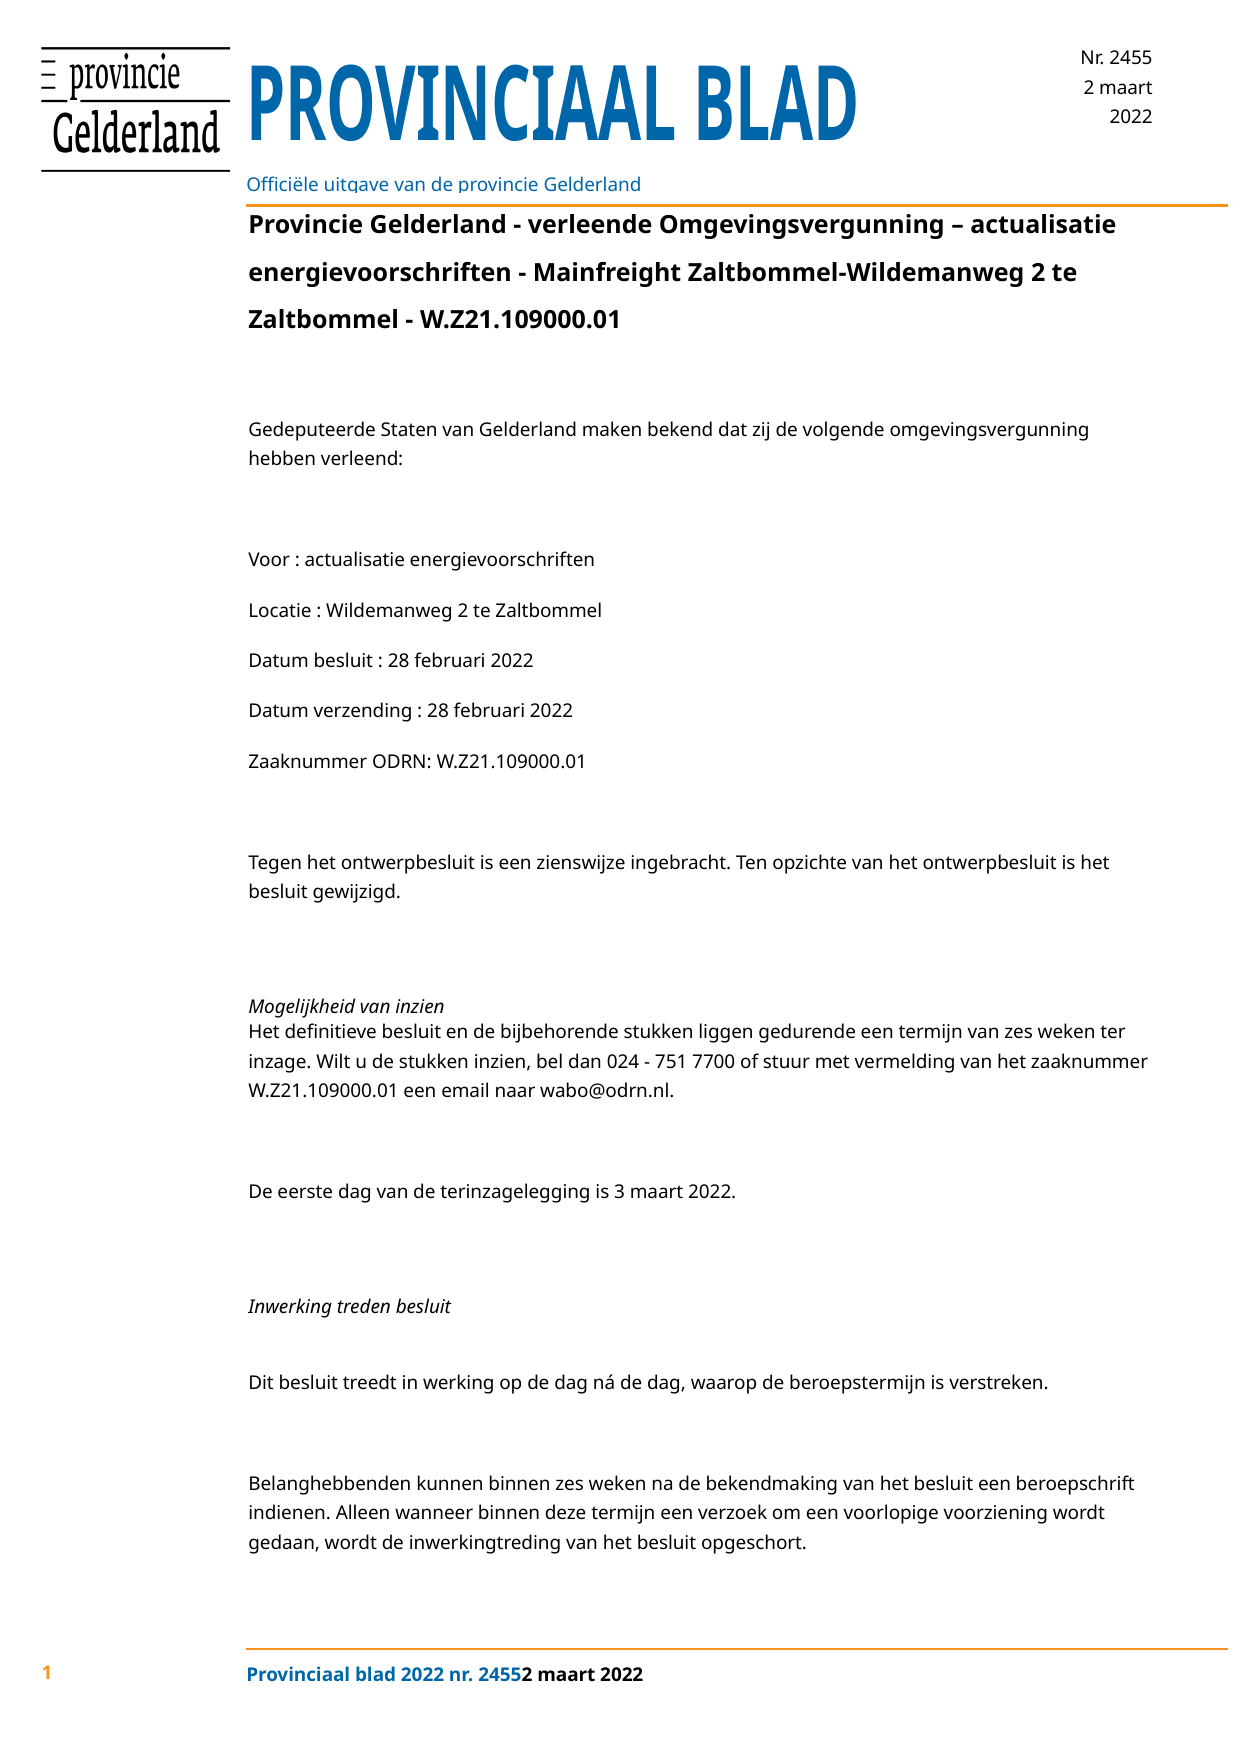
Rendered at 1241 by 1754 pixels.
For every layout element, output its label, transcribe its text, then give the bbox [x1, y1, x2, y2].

text Zaaknummer ODRN: W.Z21.109000.01 [248, 748, 1152, 774]
text Tegen het ontwerpbesluit is een zienswijze ingebracht. Ten opzichte van het ontwerpbesluit is het besluit gewijzigd. [248, 849, 1152, 904]
text Inwerking treden besluit [248, 1293, 1152, 1319]
text Belanghebbenden kunnen binnen zes weken na de bekendmaking van het besluit een beroepschrift indienen. Alleen wanneer binnen deze termijn een verzoek om een voorlopige voorziening wordt gedaan, wordt de inwerkingtreding van het besluit opgeschort. [248, 1470, 1152, 1555]
text Dit besluit treedt in werking op de dag ná de dag, waarop de beroepstermijn is verstreken. [248, 1369, 1152, 1395]
text Voor : actualisatie energievoorschriften [248, 546, 1152, 572]
text Mogelijkheid van inzien [248, 993, 1152, 1018]
text Locatie : Wildemanweg 2 te Zaltbommel [248, 597, 1152, 622]
text Datum verzending : 28 februari 2022 [248, 698, 1152, 723]
text Gedeputeerde Staten van Gelderland maken bekend dat zij de volgende omgevingsvergunning hebben verleend: [248, 416, 1152, 471]
text Provincie Gelderland - verleende Omgevingsvergunning – actualisatie energievoorschriften - Mainfreight Zaltbommel-Wildemanweg 2 te Zaltbommel - W.Z21.109000.01 [248, 207, 1152, 336]
text Het definitieve besluit en de bijbehorende stukken liggen gedurende een termijn van zes weken ter inzage. Wilt u de stukken inzien, bel dan 024 - 751 7700 of stuur met vermelding van het zaaknummer W.Z21.109000.01 een email naar wabo@odrn.nl. [248, 1018, 1152, 1103]
picture [41, 47, 231, 172]
text De eerste dag van de terinzagelegging is 3 maart 2022. [248, 1178, 1152, 1204]
text Datum besluit : 28 februari 2022 [248, 647, 1152, 673]
